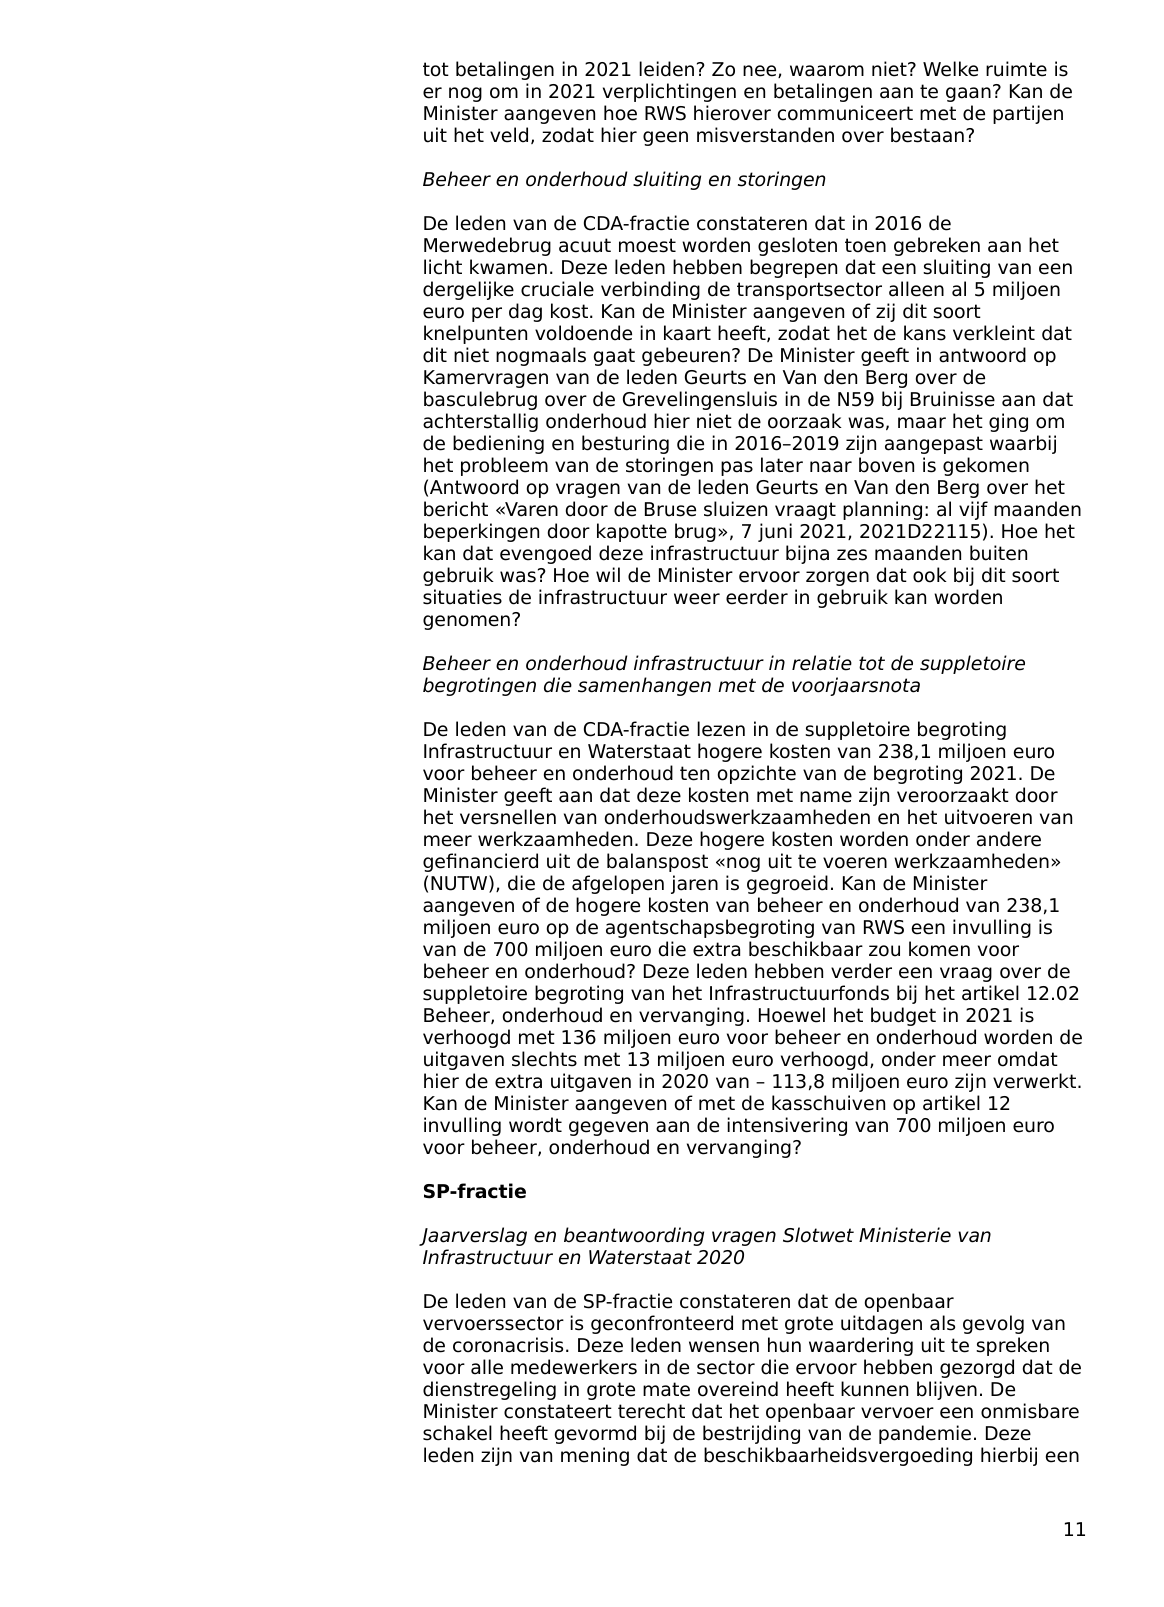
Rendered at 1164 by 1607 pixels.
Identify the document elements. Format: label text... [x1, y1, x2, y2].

subtitle SP-fractie [422, 1181, 1087, 1203]
text De leden van de SP-fractie constateren dat de openbaar vervoerssector is geconfronteerd met grote uitdagen als gevolg van de coronacrisis. Deze leden wensen hun waardering uit te spreken voor alle medewerkers in de sector die ervoor hebben gezorgd dat de dienstregeling in grote mate overeind heeft kunnen blijven. De Minister constateert terecht dat het openbaar vervoer een onmisbare schakel heeft gevormd bij de bestrijding van de pandemie. Deze leden zijn van mening dat de beschikbaarheidsvergoeding hierbij een [422, 1291, 1087, 1467]
text tot betalingen in 2021 leiden? Zo nee, waarom niet? Welke ruimte is er nog om in 2021 verplichtingen en betalingen aan te gaan? Kan de Minister aangeven hoe RWS hierover communiceert met de partijen uit het veld, zodat hier geen misverstanden over bestaan? [422, 59, 1087, 147]
subtitle Jaarverslag en beantwoording vragen Slotwet Ministerie van Infrastructuur en Waterstaat 2020 [422, 1225, 1087, 1269]
subtitle Beheer en onderhoud infrastructuur in relatie tot de suppletoire begrotingen die samenhangen met de voorjaarsnota [422, 653, 1087, 697]
text De leden van de CDA-fractie lezen in de suppletoire begroting Infrastructuur en Waterstaat hogere kosten van 238,1 miljoen euro voor beheer en onderhoud ten opzichte van de begroting 2021. De Minister geeft aan dat deze kosten met name zijn veroorzaakt door het versnellen van onderhoudswerkzaamheden en het uitvoeren van meer werkzaamheden. Deze hogere kosten worden onder andere gefinancierd uit de balanspost «nog uit te voeren werkzaamheden» (NUTW), die de afgelopen jaren is gegroeid. Kan de Minister aangeven of de hogere kosten van beheer en onderhoud van 238,1 miljoen euro op de agentschapsbegroting van RWS een invulling is van de 700 miljoen euro die extra beschikbaar zou komen voor beheer en onderhoud? Deze leden hebben verder een vraag over de suppletoire begroting van het Infrastructuurfonds bij het artikel 12.02 Beheer, onderhoud en vervanging. Hoewel het budget in 2021 is verhoogd met 136 miljoen euro voor beheer en onderhoud worden de uitgaven slechts met 13 miljoen euro verhoogd, onder meer omdat hier de extra uitgaven in 2020 van – 113,8 miljoen euro zijn verwerkt. Kan de Minister aangeven of met de kasschuiven op artikel 12 invulling wordt gegeven aan de intensivering van 700 miljoen euro voor beheer, onderhoud en vervanging? [422, 719, 1087, 1159]
subtitle Beheer en onderhoud sluiting en storingen [422, 169, 1087, 191]
text De leden van de CDA-fractie constateren dat in 2016 de Merwedebrug acuut moest worden gesloten toen gebreken aan het licht kwamen. Deze leden hebben begrepen dat een sluiting van een dergelijke cruciale verbinding de transportsector alleen al 5 miljoen euro per dag kost. Kan de Minister aangeven of zij dit soort knelpunten voldoende in kaart heeft, zodat het de kans verkleint dat dit niet nogmaals gaat gebeuren? De Minister geeft in antwoord op Kamervragen van de leden Geurts en Van den Berg over de basculebrug over de Grevelingensluis in de N59 bij Bruinisse aan dat achterstallig onderhoud hier niet de oorzaak was, maar het ging om de bediening en besturing die in 2016–2019 zijn aangepast waarbij het probleem van de storingen pas later naar boven is gekomen (Antwoord op vragen van de leden Geurts en Van den Berg over het bericht «Varen door de Bruse sluizen vraagt planning: al vijf maanden beperkingen door kapotte brug», 7 juni 2021, 2021D22115). Hoe het kan dat evengoed deze infrastructuur bijna zes maanden buiten gebruik was? Hoe wil de Minister ervoor zorgen dat ook bij dit soort situaties de infrastructuur weer eerder in gebruik kan worden genomen? [422, 213, 1087, 631]
